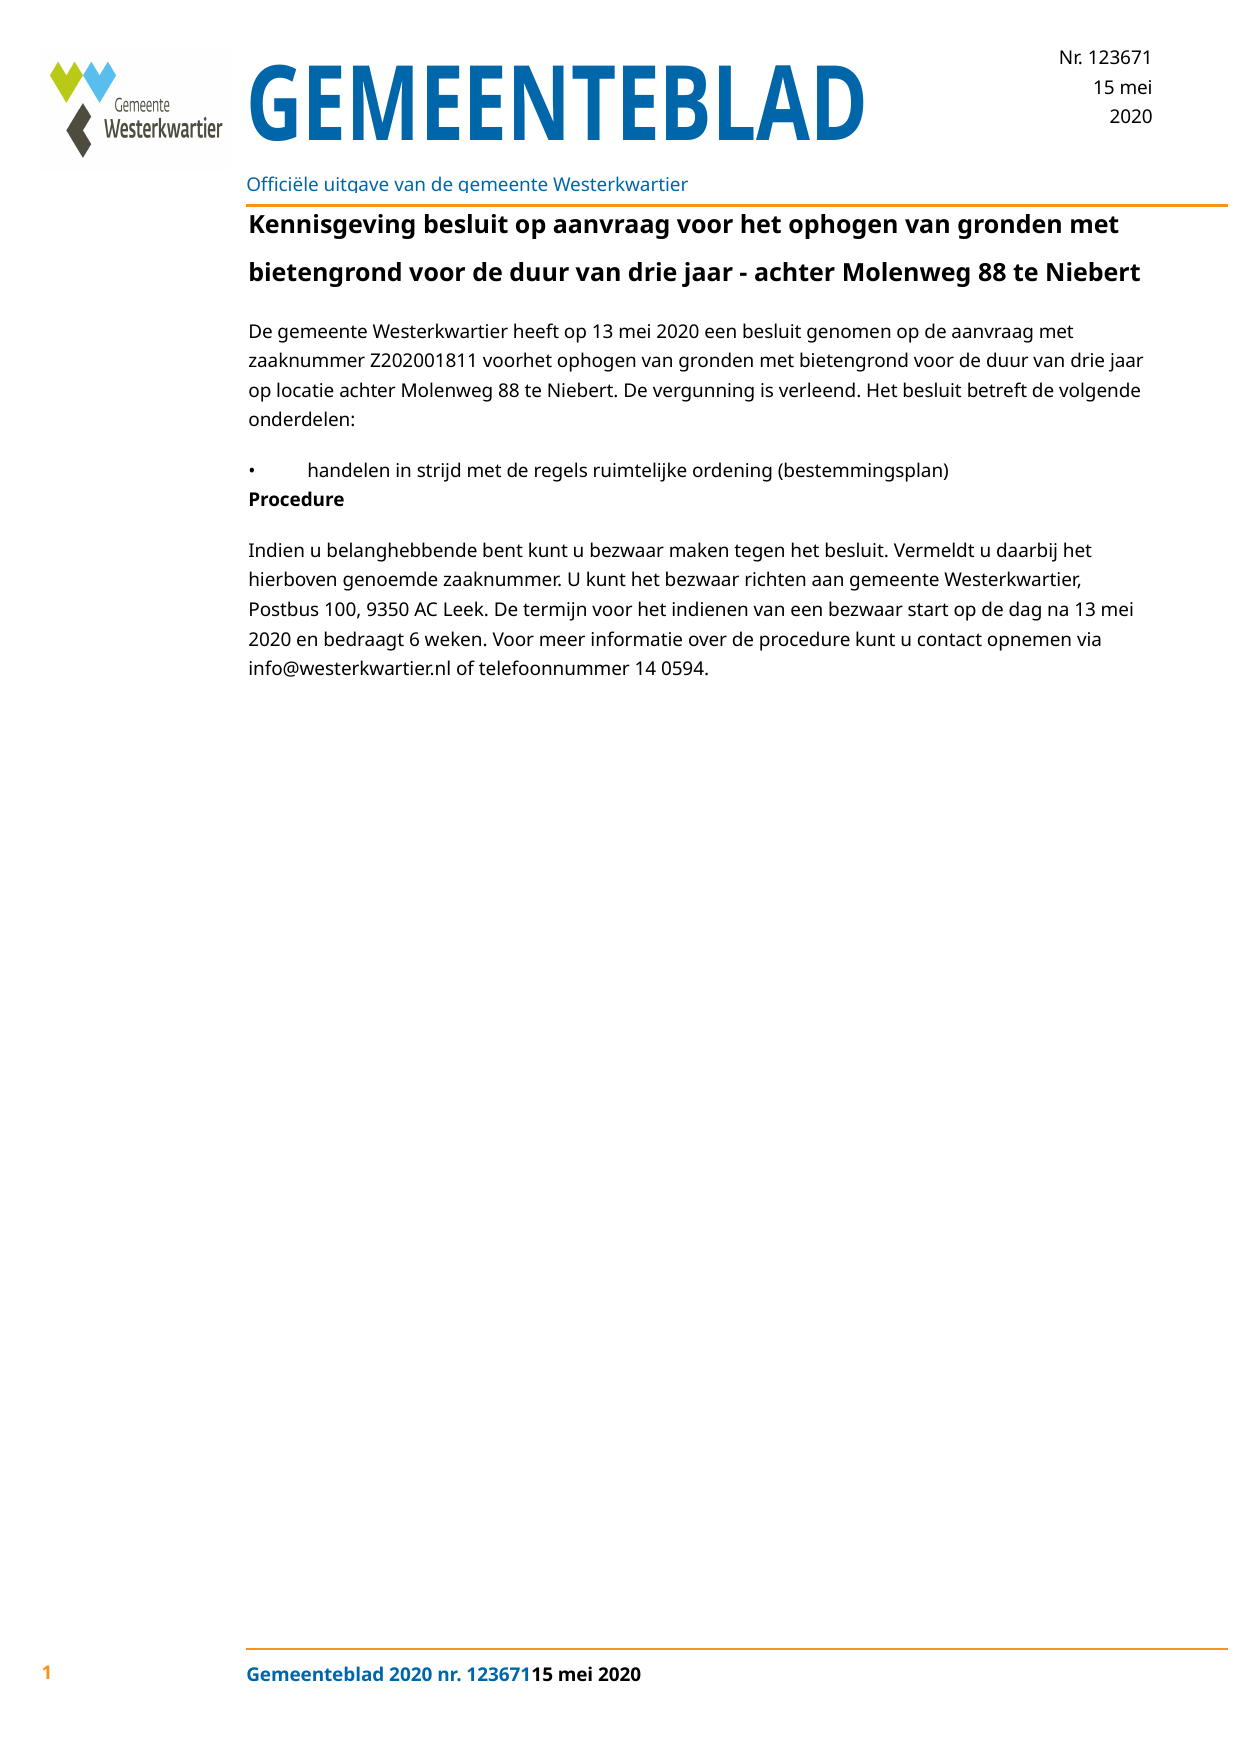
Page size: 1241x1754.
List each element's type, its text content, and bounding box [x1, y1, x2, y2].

text Kennisgeving besluit op aanvraag voor het ophogen van gronden met bietengrond voor de duur van drie jaar - achter Molenweg 88 te Niebert [248, 207, 1152, 288]
text De gemeente Westerkwartier heeft op 13 mei 2020 een besluit genomen op de aanvraag met zaaknummer Z202001811 voorhet ophogen van gronden met bietengrond voor de duur van drie jaar op locatie achter Molenweg 88 te Niebert. De vergunning is verleend. Het besluit betreft de volgende onderdelen: [248, 318, 1152, 432]
picture [41, 47, 231, 172]
text Indien u belanghebbende bent kunt u bezwaar maken tegen het besluit. Vermeldt u daarbij het hierboven genoemde zaaknummer. U kunt het bezwaar richten aan gemeente Westerkwartier, Postbus 100, 9350 AC Leek. De termijn voor het indienen van een bezwaar start op de dag na 13 mei 2020 en bedraagt 6 weken. Voor meer informatie over de procedure kunt u contact opnemen via info@westerkwartier.nl of telefoonnummer 14 0594. [248, 537, 1152, 681]
list handelen in strijd met de regels ruimtelijke ordening (bestemmingsplan) [248, 457, 1152, 483]
text Procedure [248, 487, 1152, 512]
